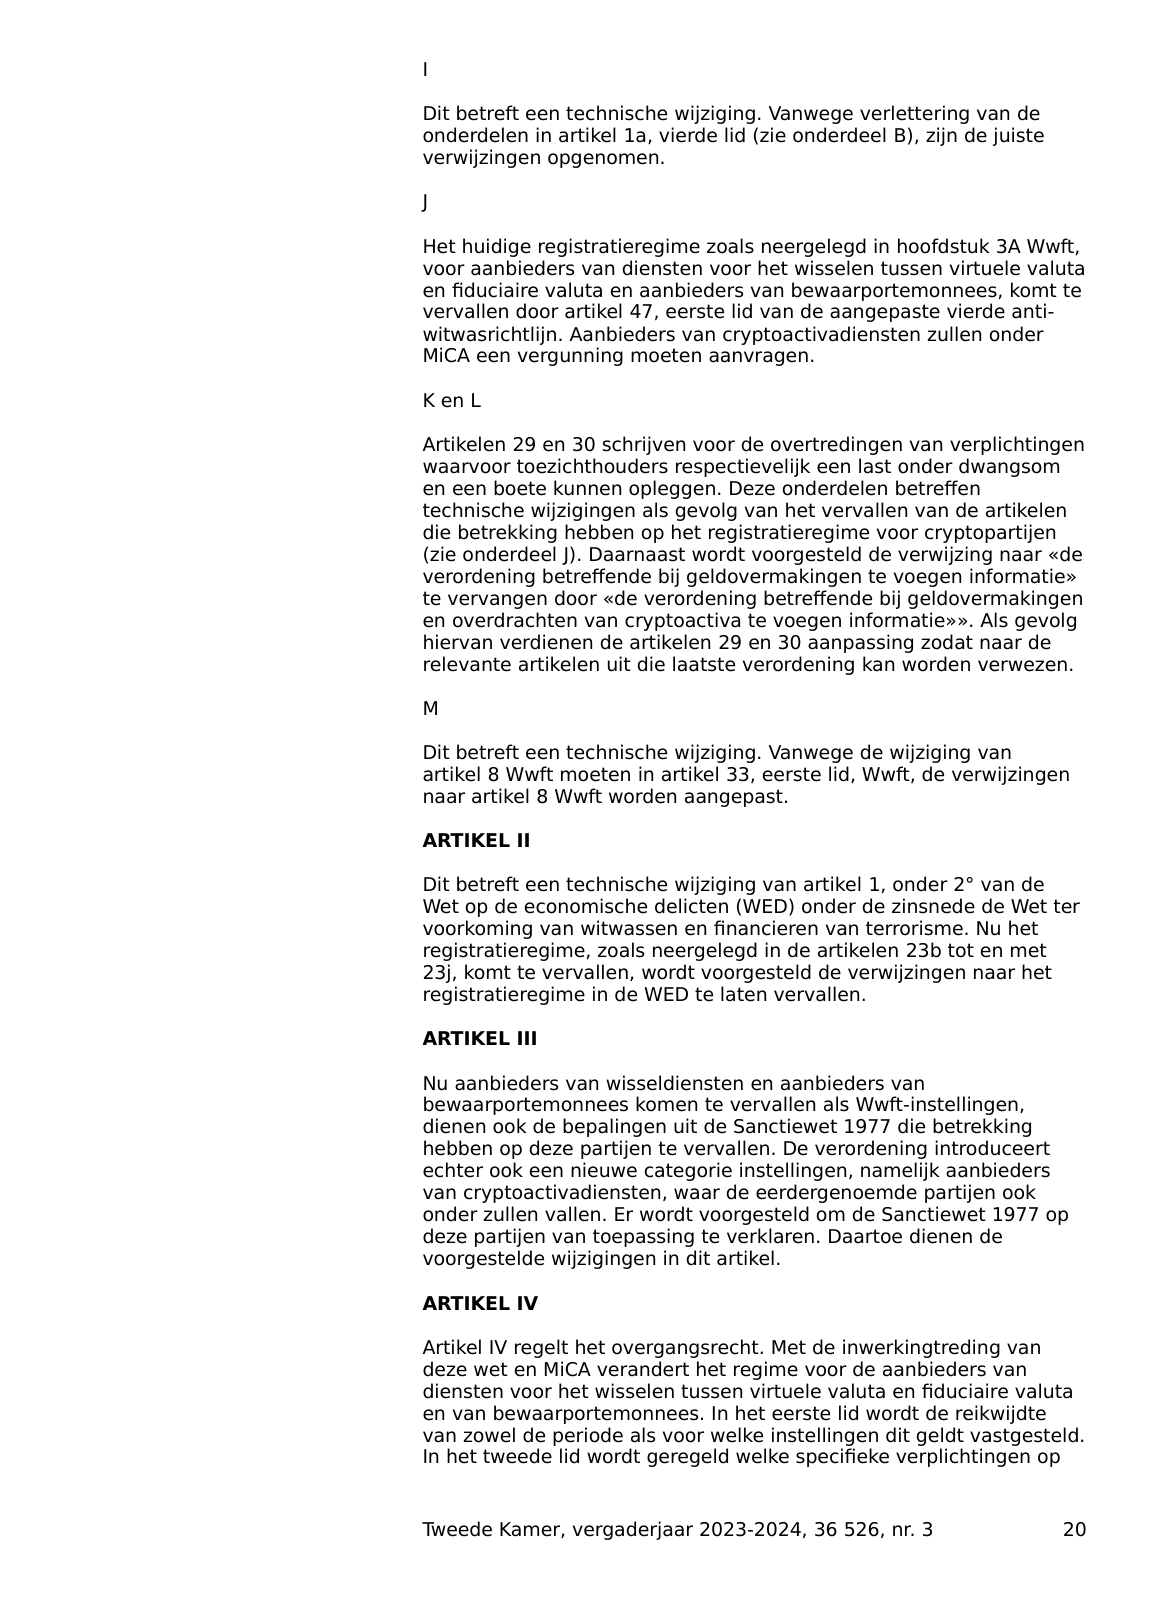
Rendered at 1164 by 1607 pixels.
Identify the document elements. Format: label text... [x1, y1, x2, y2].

subtitle ARTIKEL IV [422, 1292, 1087, 1314]
subtitle J [422, 191, 1087, 213]
text Artikel IV regelt het overgangsrecht. Met de inwerkingtreding van deze wet en MiCA verandert het regime voor de aanbieders van diensten voor het wisselen tussen virtuele valuta en fiduciaire valuta en van bewaarportemonnees. In het eerste lid wordt de reikwijdte van zowel de periode als voor welke instellingen dit geldt vastgesteld. In het tweede lid wordt geregeld welke specifieke verplichtingen op [422, 1337, 1087, 1468]
text Dit betreft een technische wijziging. Vanwege de wijziging van artikel 8 Wwft moeten in artikel 33, eerste lid, Wwft, de verwijzingen naar artikel 8 Wwft worden aangepast. [422, 742, 1087, 808]
subtitle ARTIKEL III [422, 1028, 1087, 1050]
subtitle I [422, 59, 1087, 81]
subtitle M [422, 698, 1087, 720]
text Het huidige registratieregime zoals neergelegd in hoofdstuk 3A Wwft, voor aanbieders van diensten voor het wisselen tussen virtuele valuta en fiduciaire valuta en aanbieders van bewaarportemonnees, komt te vervallen door artikel 47, eerste lid van de aangepaste vierde anti-witwasrichtlijn. Aanbieders van cryptoactivadiensten zullen onder MiCA een vergunning moeten aanvragen. [422, 236, 1087, 367]
subtitle K en L [422, 389, 1087, 412]
text Dit betreft een technische wijziging. Vanwege verlettering van de onderdelen in artikel 1a, vierde lid (zie onderdeel B), zijn de juiste verwijzingen opgenomen. [422, 103, 1087, 169]
text Dit betreft een technische wijziging van artikel 1, onder 2° van de Wet op de economische delicten (WED) onder de zinsnede de Wet ter voorkoming van witwassen en financieren van terrorisme. Nu het registratieregime, zoals neergelegd in de artikelen 23b tot en met 23j, komt te vervallen, wordt voorgesteld de verwijzingen naar het registratieregime in de WED te laten vervallen. [422, 874, 1087, 1006]
text Artikelen 29 en 30 schrijven voor de overtredingen van verplichtingen waarvoor toezichthouders respectievelijk een last onder dwangsom en een boete kunnen opleggen. Deze onderdelen betreffen technische wijzigingen als gevolg van het vervallen van de artikelen die betrekking hebben op het registratieregime voor cryptopartijen (zie onderdeel J). Daarnaast wordt voorgesteld de verwijzing naar «de verordening betreffende bij geldovermakingen te voegen informatie» te vervangen door «de verordening betreffende bij geldovermakingen en overdrachten van cryptoactiva te voegen informatie»». Als gevolg hiervan verdienen de artikelen 29 en 30 aanpassing zodat naar de relevante artikelen uit die laatste verordening kan worden verwezen. [422, 434, 1087, 676]
subtitle ARTIKEL II [422, 830, 1087, 852]
text Nu aanbieders van wisseldiensten en aanbieders van bewaarportemonnees komen te vervallen als Wwft-instellingen, dienen ook de bepalingen uit de Sanctiewet 1977 die betrekking hebben op deze partijen te vervallen. De verordening introduceert echter ook een nieuwe categorie instellingen, namelijk aanbieders van cryptoactivadiensten, waar de eerdergenoemde partijen ook onder zullen vallen. Er wordt voorgesteld om de Sanctiewet 1977 op deze partijen van toepassing te verklaren. Daartoe dienen de voorgestelde wijzigingen in dit artikel. [422, 1072, 1087, 1270]
